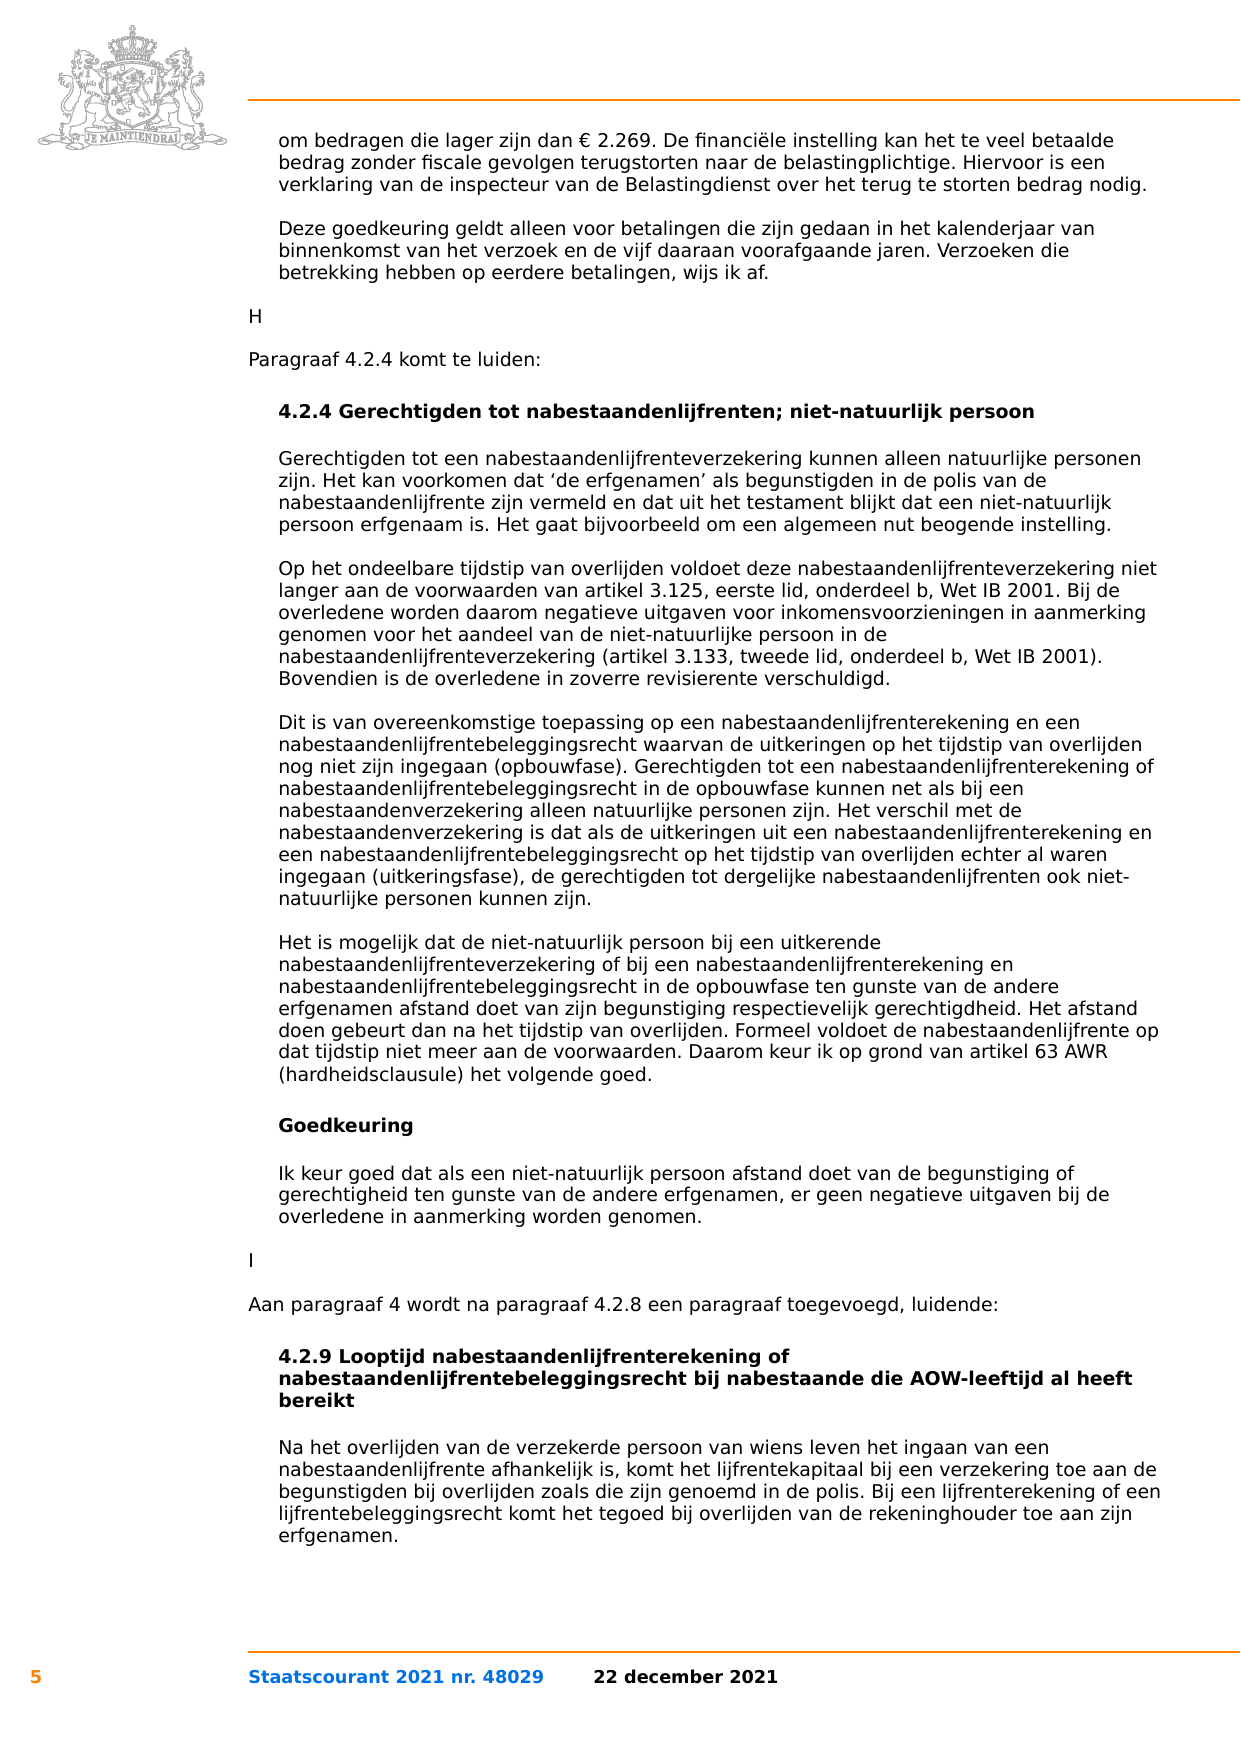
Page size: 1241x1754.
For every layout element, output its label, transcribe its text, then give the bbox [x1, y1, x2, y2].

subtitle 4.2.4 Gerechtigden tot nabestaandenlijfrenten; niet-natuurlijk persoon [278, 401, 1163, 423]
text Het is mogelijk dat de niet-natuurlijk persoon bij een uitkerende nabestaandenlijfrenteverzekering of bij een nabestaandenlijfrenterekening en nabestaandenlijfrentebeleggingsrecht in de opbouwfase ten gunste van de andere erfgenamen afstand doet van zijn begunstiging respectievelijk gerechtigdheid. Het afstand doen gebeurt dan na het tijdstip van overlijden. Formeel voldoet de nabestaandenlijfrente op dat tijdstip niet meer aan de voorwaarden. Daarom keur ik op grond van artikel 63 AWR (hardheidsclausule) het volgende goed. [278, 932, 1163, 1085]
text H [248, 306, 1163, 327]
picture [38, 25, 227, 150]
text om bedragen die lager zijn dan € 2.269. De financiële instelling kan het te veel betaalde bedrag zonder fiscale gevolgen terugstorten naar de belastingplichtige. Hiervoor is een verklaring van de inspecteur van de Belastingdienst over het terug te storten bedrag nodig. [278, 130, 1163, 196]
text Op het ondeelbare tijdstip van overlijden voldoet deze nabestaandenlijfrenteverzekering niet langer aan de voorwaarden van artikel 3.125, eerste lid, onderdeel b, Wet IB 2001. Bij de overledene worden daarom negatieve uitgaven voor inkomensvoorzieningen in aanmerking genomen voor het aandeel van de niet-natuurlijke persoon in de nabestaandenlijfrenteverzekering (artikel 3.133, tweede lid, onderdeel b, Wet IB 2001). Bovendien is de overledene in zoverre revisierente verschuldigd. [278, 558, 1163, 690]
text Gerechtigden tot een nabestaandenlijfrenteverzekering kunnen alleen natuurlijke personen zijn. Het kan voorkomen dat ‘de erfgenamen’ als begunstigden in de polis van de nabestaandenlijfrente zijn vermeld en dat uit het testament blijkt dat een niet-natuurlijk persoon erfgenaam is. Het gaat bijvoorbeeld om een algemeen nut beogende instelling. [278, 448, 1163, 536]
text I [248, 1250, 1163, 1272]
subtitle 4.2.9 Looptijd nabestaandenlijfrenterekening of nabestaandenlijfrentebeleggingsrecht bij nabestaande die AOW-leeftijd al heeft bereikt [278, 1346, 1163, 1412]
text Dit is van overeenkomstige toepassing op een nabestaandenlijfrenterekening en een nabestaandenlijfrentebeleggingsrecht waarvan de uitkeringen op het tijdstip van overlijden nog niet zijn ingegaan (opbouwfase). Gerechtigden tot een nabestaandenlijfrenterekening of nabestaandenlijfrentebeleggingsrecht in de opbouwfase kunnen net als bij een nabestaandenverzekering alleen natuurlijke personen zijn. Het verschil met de nabestaandenverzekering is dat als de uitkeringen uit een nabestaandenlijfrenterekening en een nabestaandenlijfrentebeleggingsrecht op het tijdstip van overlijden echter al waren ingegaan (uitkeringsfase), de gerechtigden tot dergelijke nabestaandenlijfrenten ook niet-natuurlijke personen kunnen zijn. [278, 712, 1163, 910]
text Deze goedkeuring geldt alleen voor betalingen die zijn gedaan in het kalenderjaar van binnenkomst van het verzoek en de vijf daaraan voorafgaande jaren. Verzoeken die betrekking hebben op eerdere betalingen, wijs ik af. [278, 218, 1163, 284]
subtitle Goedkeuring [278, 1115, 1163, 1137]
text Ik keur goed dat als een niet-natuurlijk persoon afstand doet van de begunstiging of gerechtigheid ten gunste van de andere erfgenamen, er geen negatieve uitgaven bij de overledene in aanmerking worden genomen. [278, 1162, 1163, 1228]
text Aan paragraaf 4 wordt na paragraaf 4.2.8 een paragraaf toegevoegd, luidende: [248, 1294, 1163, 1316]
text Paragraaf 4.2.4 komt te luiden: [248, 349, 1163, 371]
text Na het overlijden van de verzekerde persoon van wiens leven het ingaan van een nabestaandenlijfrente afhankelijk is, komt het lijfrentekapitaal bij een verzekering toe aan de begunstigden bij overlijden zoals die zijn genoemd in de polis. Bij een lijfrenterekening of een lijfrentebeleggingsrecht komt het tegoed bij overlijden van de rekeninghouder toe aan zijn erfgenamen. [278, 1437, 1163, 1547]
